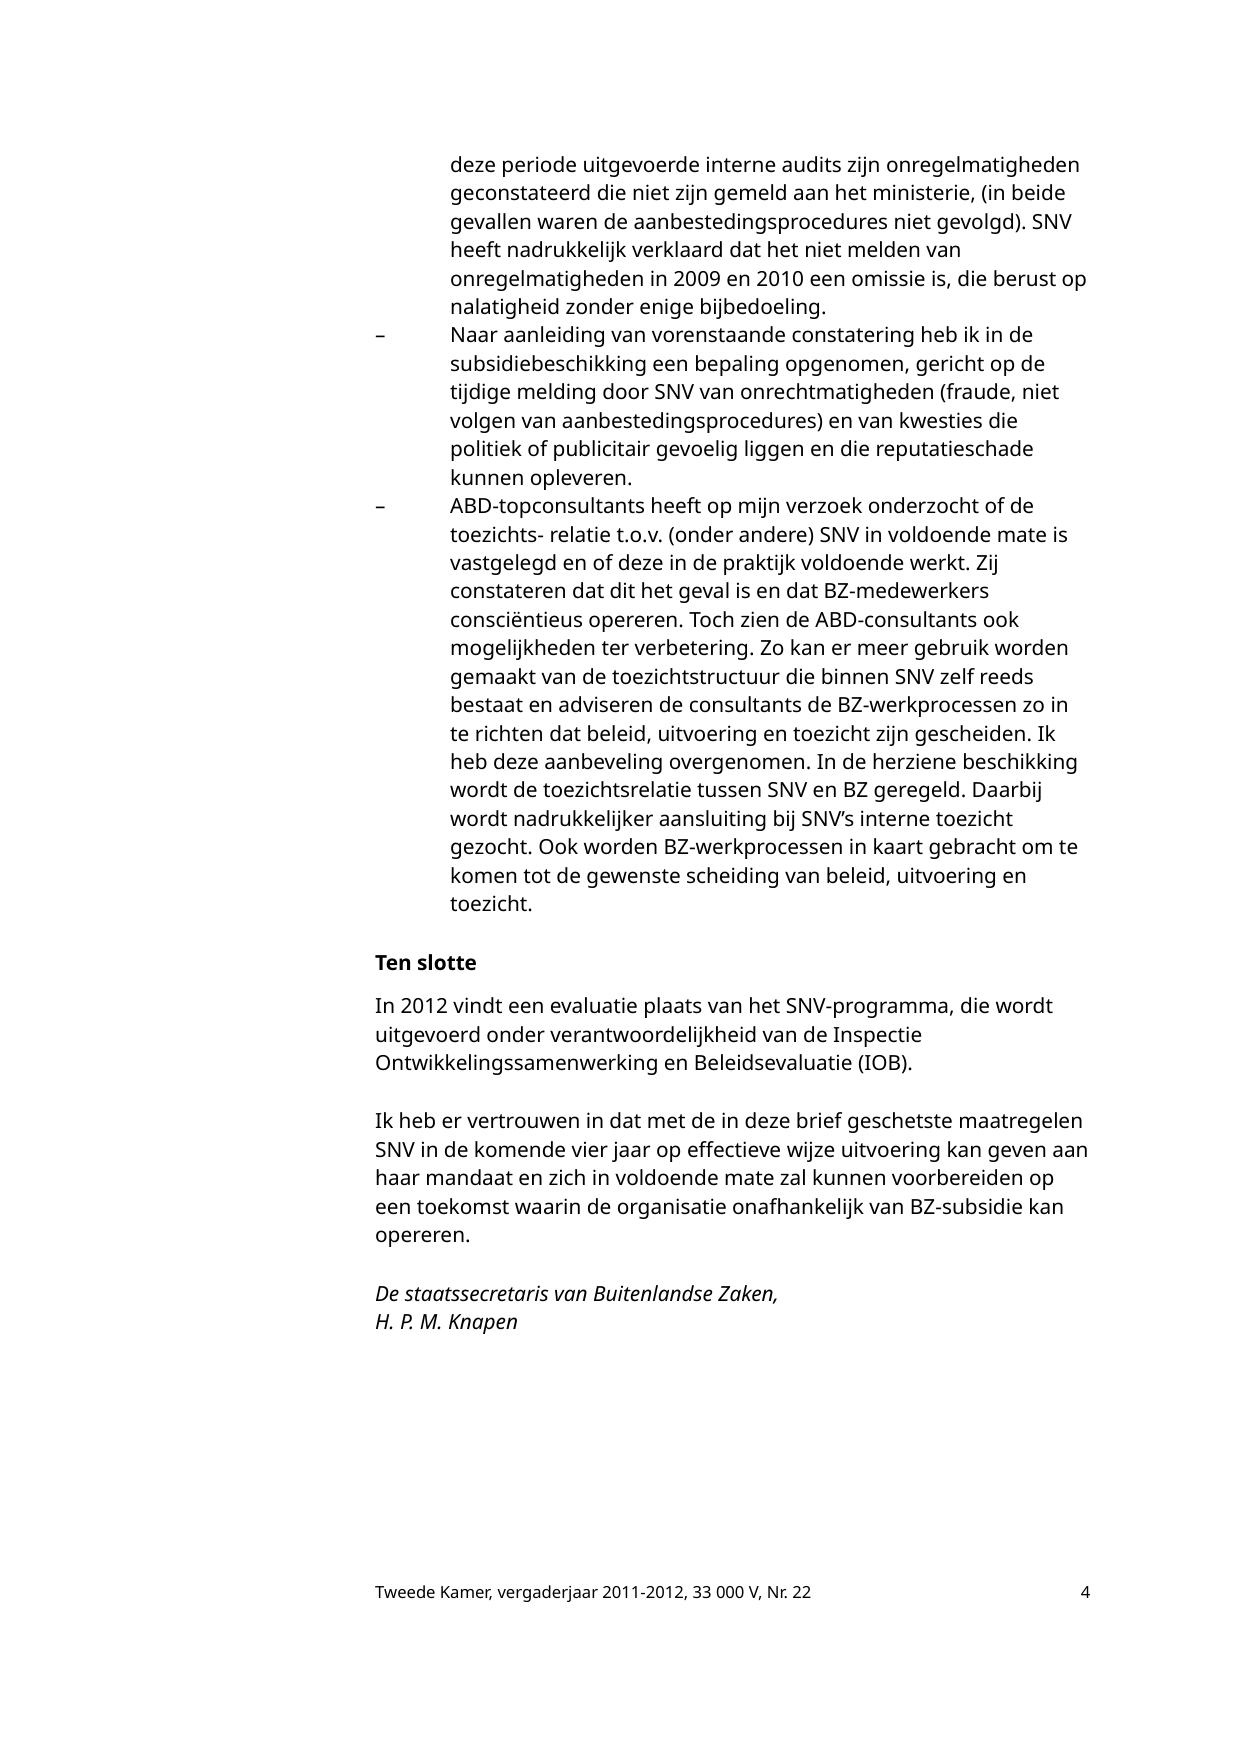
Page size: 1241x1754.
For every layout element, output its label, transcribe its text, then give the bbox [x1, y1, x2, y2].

text Ten slotte [375, 948, 1090, 976]
text H. P. M. Knapen [375, 1307, 1090, 1336]
list deze periode uitgevoerde interne audits zijn onregelmatigheden geconstateerd die niet zijn gemeld aan het ministerie, (in beide gevallen waren de aanbestedingsprocedures niet gevolgd). SNV heeft nadrukkelijk verklaard dat het niet melden van onregelmatigheden in 2009 en 2010 een omissie is, die berust op nalatigheid zonder enige bijbedoeling. [375, 150, 1090, 321]
text Ik heb er vertrouwen in dat met de in deze brief geschetste maatregelen SNV in de komende vier jaar op effectieve wijze uitvoering kan geven aan haar mandaat en zich in voldoende mate zal kunnen voorbereiden op een toekomst waarin de organisatie onafhankelijk van BZ-subsidie kan opereren. [375, 1107, 1090, 1249]
text De staatssecretaris van Buitenlandse Zaken, [375, 1279, 1090, 1307]
text In 2012 vindt een evaluatie plaats van het SNV-programma, die wordt uitgevoerd onder verantwoordelijkheid van de Inspectie Ontwikkelingssamenwerking en Beleidsevaluatie (IOB). [375, 991, 1090, 1077]
list ABD-topconsultants heeft op mijn verzoek onderzocht of de toezichts- relatie t.o.v. (onder andere) SNV in voldoende mate is vastgelegd en of deze in de praktijk voldoende werkt. Zij constateren dat dit het geval is en dat BZ-medewerkers consciëntieus opereren. Toch zien de ABD-consultants ook mogelijkheden ter verbetering. Zo kan er meer gebruik worden gemaakt van de toezichtstructuur die binnen SNV zelf reeds bestaat en adviseren de consultants de BZ-werkprocessen zo in te richten dat beleid, uitvoering en toezicht zijn gescheiden. Ik heb deze aanbeveling overgenomen. In de herziene beschikking wordt de toezichtsrelatie tussen SNV en BZ geregeld. Daarbij wordt nadrukkelijker aansluiting bij SNV’s interne toezicht gezocht. Ook worden BZ-werkprocessen in kaart gebracht om te komen tot de gewenste scheiding van beleid, uitvoering en toezicht. [375, 491, 1090, 918]
list Naar aanleiding van vorenstaande constatering heb ik in de subsidiebeschikking een bepaling opgenomen, gericht op de tijdige melding door SNV van onrechtmatigheden (fraude, niet volgen van aanbestedingsprocedures) en van kwesties die politiek of publicitair gevoelig liggen en die reputatieschade kunnen opleveren. [375, 321, 1090, 491]
